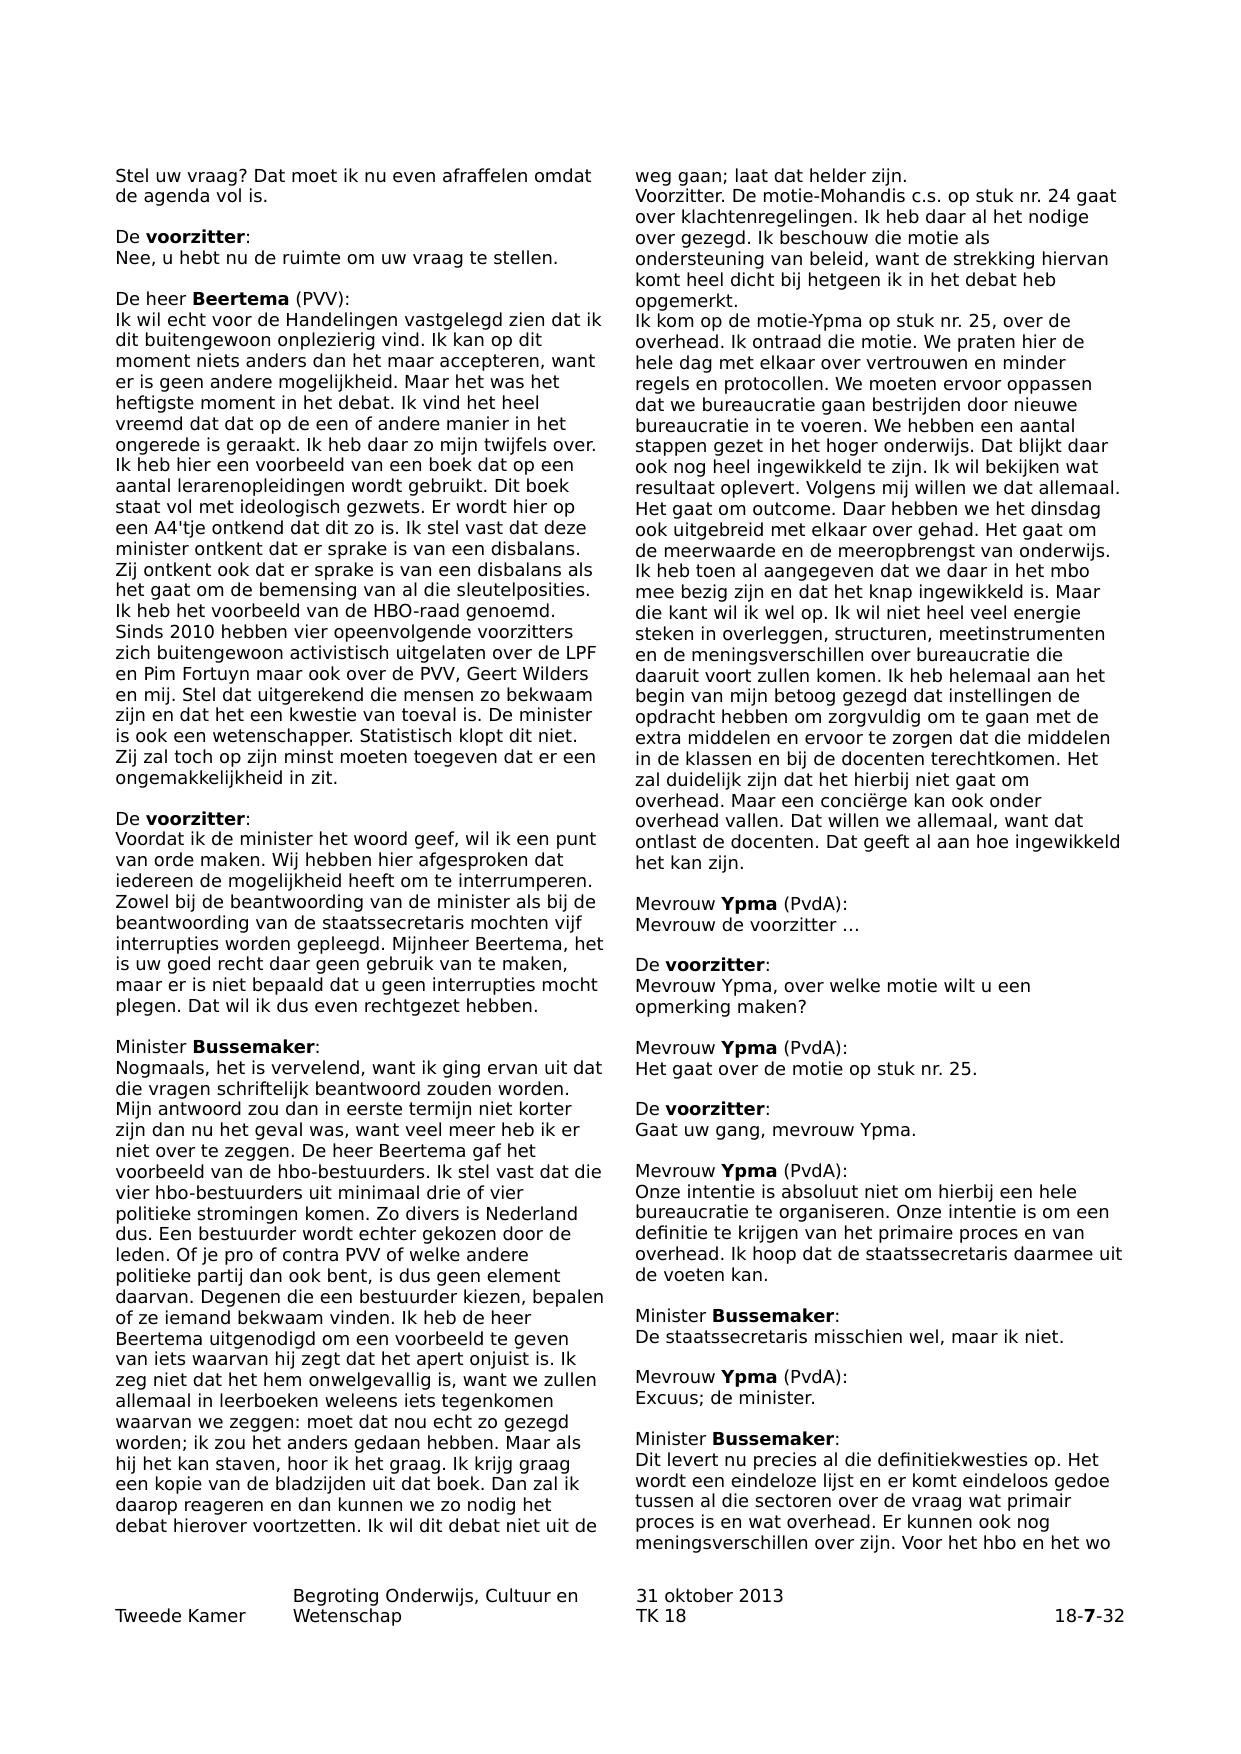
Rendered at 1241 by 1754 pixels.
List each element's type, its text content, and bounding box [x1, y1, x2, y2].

text Mevrouw Ypma, over welke motie wilt u een opmerking maken? [635, 976, 1125, 1018]
text Mevrouw Ypma (PvdA): [635, 1038, 1125, 1058]
text Mevrouw de voorzitter … [635, 914, 1125, 935]
text Het gaat over de motie op stuk nr. 25. [635, 1058, 1125, 1079]
text Excuus; de minister. [635, 1388, 1125, 1409]
text Gaat uw gang, mevrouw Ypma. [635, 1120, 1125, 1141]
text Minister Bussemaker: [635, 1429, 1125, 1449]
text Nogmaals, het is vervelend, want ik ging ervan uit dat die vragen schriftelijk beantwoord zouden worden. Mijn antwoord zou dan in eerste termijn niet korter zijn dan nu het geval was, want veel meer heb ik er niet over te zeggen. De heer Beertema gaf het voorbeeld van de hbo-bestuurders. Ik stel vast dat die vier hbo-bestuurders uit minimaal drie of vier politieke stromingen komen. Zo divers is Nederland dus. Een bestuurder wordt echter gekozen door de leden. Of je pro of contra PVV of welke andere politieke partij dan ook bent, is dus geen element daarvan. Degenen die een bestuurder kiezen, bepalen of ze iemand bekwaam vinden. Ik heb de heer Beertema uitgenodigd om een voorbeeld te geven van iets waarvan hij zegt dat het apert onjuist is. Ik zeg niet dat het hem onwelgevallig is, want we zullen allemaal in leerboeken weleens iets tegenkomen waarvan we zeggen: moet dat nou echt zo gezegd worden; ik zou het anders gedaan hebben. Maar als hij het kan staven, hoor ik het graag. Ik krijg graag een kopie van de bladzijden uit dat boek. Dan zal ik daarop reageren en dan kunnen we zo nodig het debat hierover voortzetten. Ik wil dit debat niet uit de [115, 1057, 605, 1537]
text De voorzitter: [635, 1099, 1125, 1120]
text De voorzitter: [635, 955, 1125, 976]
text Mevrouw Ypma (PvdA): [635, 1367, 1125, 1388]
text Ik wil echt voor de Handelingen vastgelegd zien dat ik dit buitengewoon onplezierig vind. Ik kan op dit moment niets anders dan het maar accepteren, want er is geen andere mogelijkheid. Maar het was het heftigste moment in het debat. Ik vind het heel vreemd dat dat op de een of andere manier in het ongerede is geraakt. Ik heb daar zo mijn twijfels over. Ik heb hier een voorbeeld van een boek dat op een aantal lerarenopleidingen wordt gebruikt. Dit boek staat vol met ideologisch gezwets. Er wordt hier op een A4'tje ontkend dat dit zo is. Ik stel vast dat deze minister ontkent dat er sprake is van een disbalans. Zij ontkent ook dat er sprake is van een disbalans als het gaat om de bemensing van al die sleutelposities. Ik heb het voorbeeld van de HBO-raad genoemd. Sinds 2010 hebben vier opeenvolgende voorzitters zich buitengewoon activistisch uitgelaten over de LPF en Pim Fortuyn maar ook over de PVV, Geert Wilders en mij. Stel dat uitgerekend die mensen zo bekwaam zijn en dat het een kwestie van toeval is. De minister is ook een wetenschapper. Statistisch klopt dit niet. Zij zal toch op zijn minst moeten toegeven dat er een ongemakkelijkheid in zit. [115, 309, 605, 788]
text Ik kom op de motie-Ypma op stuk nr. 25, over de overhead. Ik ontraad die motie. We praten hier de hele dag met elkaar over vertrouwen en minder regels en protocollen. We moeten ervoor oppassen dat we bureaucratie gaan bestrijden door nieuwe bureaucratie in te voeren. We hebben een aantal stappen gezet in het hoger onderwijs. Dat blijkt daar ook nog heel ingewikkeld te zijn. Ik wil bekijken wat resultaat oplevert. Volgens mij willen we dat allemaal. Het gaat om outcome. Daar hebben we het dinsdag ook uitgebreid met elkaar over gehad. Het gaat om de meerwaarde en de meeropbrengst van onderwijs. Ik heb toen al aangegeven dat we daar in het mbo mee bezig zijn en dat het knap ingewikkeld is. Maar die kant wil ik wel op. Ik wil niet heel veel energie steken in overleggen, structuren, meetinstrumenten en de meningsverschillen over bureaucratie die daaruit voort zullen komen. Ik heb helemaal aan het begin van mijn betoog gezegd dat instellingen de opdracht hebben om zorgvuldig om te gaan met de extra middelen en ervoor te zorgen dat die middelen in de klassen en bij de docenten terechtkomen. Het zal duidelijk zijn dat het hierbij niet gaat om overhead. Maar een conciërge kan ook onder overhead vallen. Dat willen we allemaal, want dat ontlast de docenten. Dat geeft al aan hoe ingewikkeld het kan zijn. [635, 311, 1125, 874]
text De staatssecretaris misschien wel, maar ik niet. [635, 1326, 1125, 1347]
text Mevrouw Ypma (PvdA): [635, 1161, 1125, 1181]
text Minister Bussemaker: [635, 1306, 1125, 1326]
text Dit levert nu precies al die definitiekwesties op. Het wordt een eindeloze lijst en er komt eindeloos gedoe tussen al die sectoren over de vraag wat primair proces is en wat overhead. Er kunnen ook nog meningsverschillen over zijn. Voor het hbo en het wo [635, 1449, 1125, 1554]
text Voordat ik de minister het woord geef, wil ik een punt van orde maken. Wij hebben hier afgesproken dat iedereen de mogelijkheid heeft om te interrumperen. Zowel bij de beantwoording van de minister als bij de beantwoording van de staatssecretaris mochten vijf interrupties worden gepleegd. Mijnheer Beertema, het is uw goed recht daar geen gebruik van te maken, maar er is niet bepaald dat u geen interrupties mocht plegen. Dat wil ik dus even rechtgezet hebben. [115, 829, 605, 1017]
text De heer Beertema (PVV): [115, 288, 605, 309]
text Stel uw vraag? Dat moet ik nu even afraffelen omdat de agenda vol is. [115, 165, 605, 207]
text Voorzitter. De motie-Mohandis c.s. op stuk nr. 24 gaat over klachtenregelingen. Ik heb daar al het nodige over gezegd. Ik beschouw die motie als ondersteuning van beleid, want de strekking hiervan komt heel dicht bij hetgeen ik in het debat heb opgemerkt. [635, 186, 1125, 311]
text Minister Bussemaker: [115, 1037, 605, 1057]
text Nee, u hebt nu de ruimte om uw vraag te stellen. [115, 248, 605, 268]
text Onze intentie is absoluut niet om hierbij een hele bureaucratie te organiseren. Onze intentie is om een definitie te krijgen van het primaire proces en van overhead. Ik hoop dat de staatssecretaris daarmee uit de voeten kan. [635, 1181, 1125, 1286]
text Mevrouw Ypma (PvdA): [635, 894, 1125, 914]
text De voorzitter: [115, 227, 605, 248]
text weg gaan; laat dat helder zijn. [635, 165, 1125, 186]
text De voorzitter: [115, 808, 605, 829]
